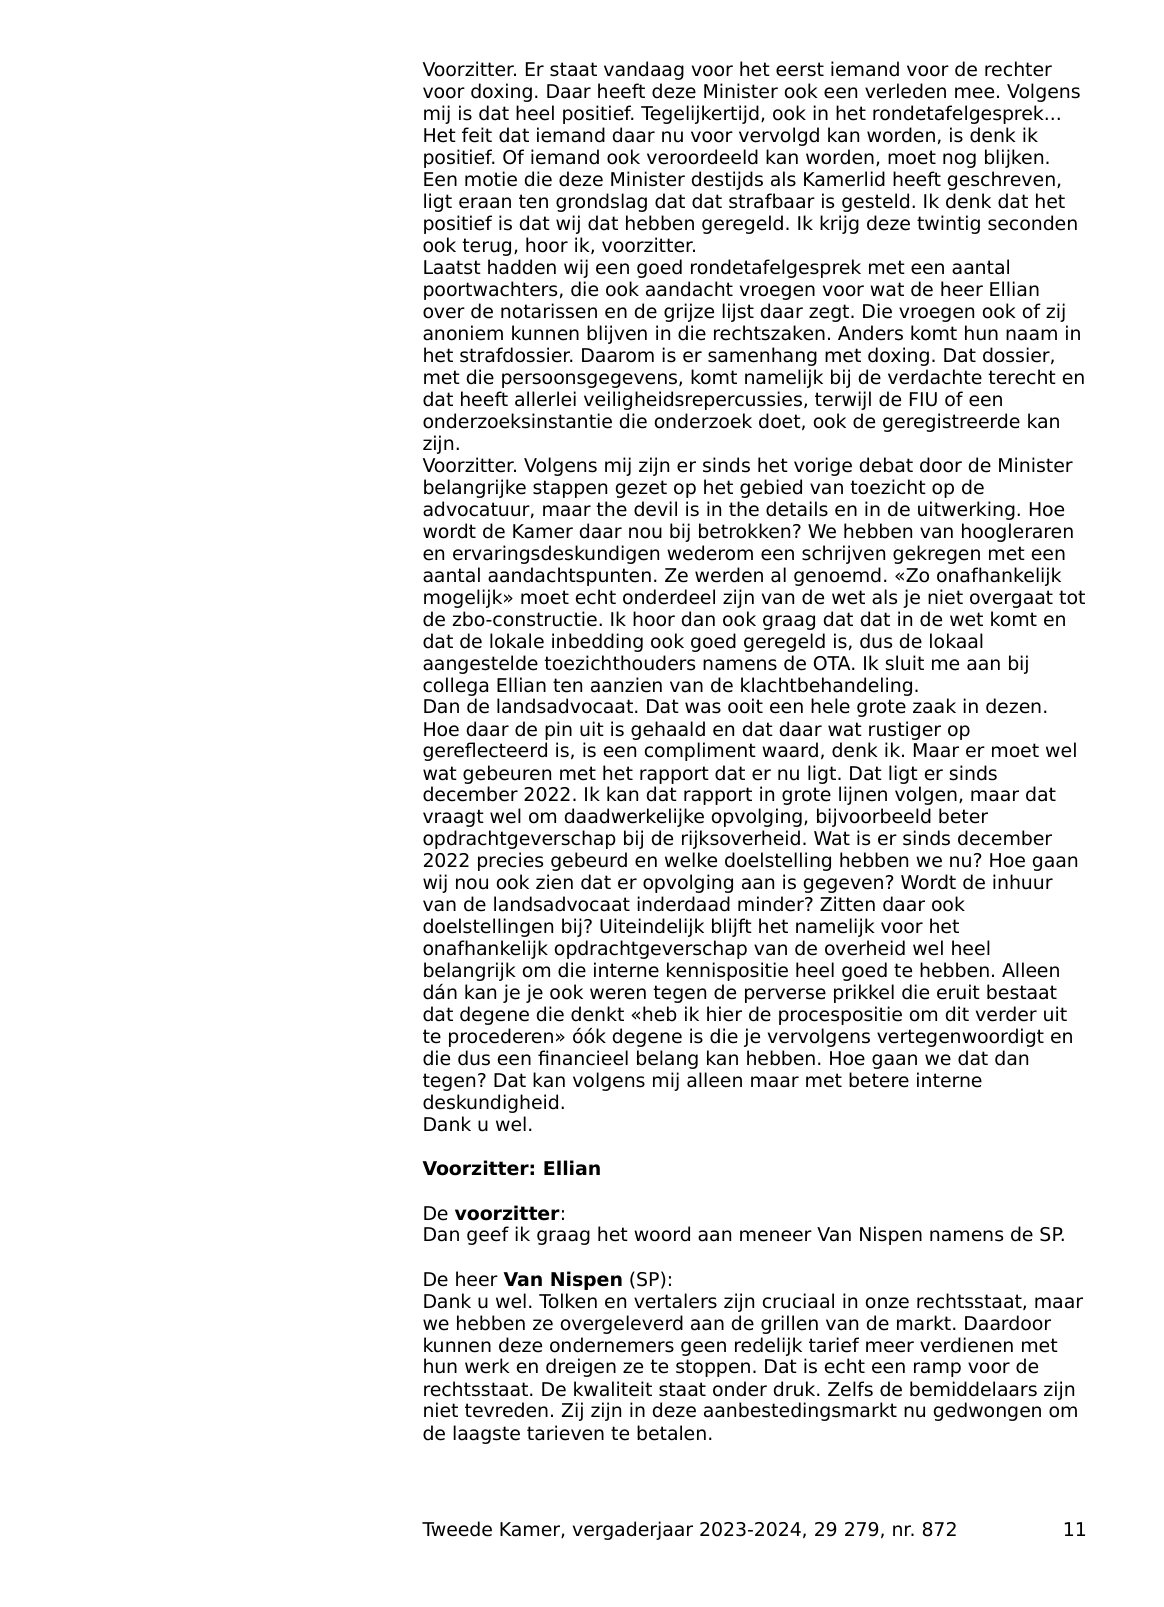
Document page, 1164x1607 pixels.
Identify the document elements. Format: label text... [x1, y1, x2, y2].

text De voorzitter: [422, 1202, 1087, 1224]
subtitle Voorzitter: Ellian [422, 1158, 1087, 1180]
text Dank u wel. Tolken en vertalers zijn cruciaal in onze rechtsstaat, maar we hebben ze overgeleverd aan de grillen van de markt. Daardoor kunnen deze ondernemers geen redelijk tarief meer verdienen met hun werk en dreigen ze te stoppen. Dat is echt een ramp voor de rechtsstaat. De kwaliteit staat onder druk. Zelfs de bemiddelaars zijn niet tevreden. Zij zijn in deze aanbestedingsmarkt nu gedwongen om de laagste tarieven te betalen. [422, 1291, 1087, 1444]
text Laatst hadden wij een goed rondetafelgesprek met een aantal poortwachters, die ook aandacht vroegen voor wat de heer Ellian over de notarissen en de grijze lijst daar zegt. Die vroegen ook of zij anoniem kunnen blijven in die rechtszaken. Anders komt hun naam in het strafdossier. Daarom is er samenhang met doxing. Dat dossier, met die persoonsgegevens, komt namelijk bij de verdachte terecht en dat heeft allerlei veiligheidsrepercussies, terwijl de FIU of een onderzoeksinstantie die onderzoek doet, ook de geregistreerde kan zijn. [422, 257, 1087, 455]
text De heer Van Nispen (SP): [422, 1268, 1087, 1291]
text Voorzitter. Er staat vandaag voor het eerst iemand voor de rechter voor doxing. Daar heeft deze Minister ook een verleden mee. Volgens mij is dat heel positief. Tegelijkertijd, ook in het rondetafelgesprek... Het feit dat iemand daar nu voor vervolgd kan worden, is denk ik positief. Of iemand ook veroordeeld kan worden, moet nog blijken. Een motie die deze Minister destijds als Kamerlid heeft geschreven, ligt eraan ten grondslag dat dat strafbaar is gesteld. Ik denk dat het positief is dat wij dat hebben geregeld. Ik krijg deze twintig seconden ook terug, hoor ik, voorzitter. [422, 59, 1087, 257]
text Dank u wel. [422, 1114, 1087, 1136]
text Dan de landsadvocaat. Dat was ooit een hele grote zaak in dezen. Hoe daar de pin uit is gehaald en dat daar wat rustiger op gereflecteerd is, is een compliment waard, denk ik. Maar er moet wel wat gebeuren met het rapport dat er nu ligt. Dat ligt er sinds december 2022. Ik kan dat rapport in grote lijnen volgen, maar dat vraagt wel om daadwerkelijke opvolging, bijvoorbeeld beter opdrachtgeverschap bij de rijksoverheid. Wat is er sinds december 2022 precies gebeurd en welke doelstelling hebben we nu? Hoe gaan wij nou ook zien dat er opvolging aan is gegeven? Wordt de inhuur van de landsadvocaat inderdaad minder? Zitten daar ook doelstellingen bij? Uiteindelijk blijft het namelijk voor het onafhankelijk opdrachtgeverschap van de overheid wel heel belangrijk om die interne kennispositie heel goed te hebben. Alleen dán kan je je ook weren tegen de perverse prikkel die eruit bestaat dat degene die denkt «heb ik hier de procespositie om dit verder uit te procederen» óók degene is die je vervolgens vertegenwoordigt en die dus een financieel belang kan hebben. Hoe gaan we dat dan tegen? Dat kan volgens mij alleen maar met betere interne deskundigheid. [422, 696, 1087, 1114]
text Dan geef ik graag het woord aan meneer Van Nispen namens de SP. [422, 1224, 1087, 1246]
text Voorzitter. Volgens mij zijn er sinds het vorige debat door de Minister belangrijke stappen gezet op het gebied van toezicht op de advocatuur, maar the devil is in the details en in de uitwerking. Hoe wordt de Kamer daar nou bij betrokken? We hebben van hoogleraren en ervaringsdeskundigen wederom een schrijven gekregen met een aantal aandachtspunten. Ze werden al genoemd. «Zo onafhankelijk mogelijk» moet echt onderdeel zijn van de wet als je niet overgaat tot de zbo-constructie. Ik hoor dan ook graag dat dat in de wet komt en dat de lokale inbedding ook goed geregeld is, dus de lokaal aangestelde toezichthouders namens de OTA. Ik sluit me aan bij collega Ellian ten aanzien van de klachtbehandeling. [422, 455, 1087, 696]
